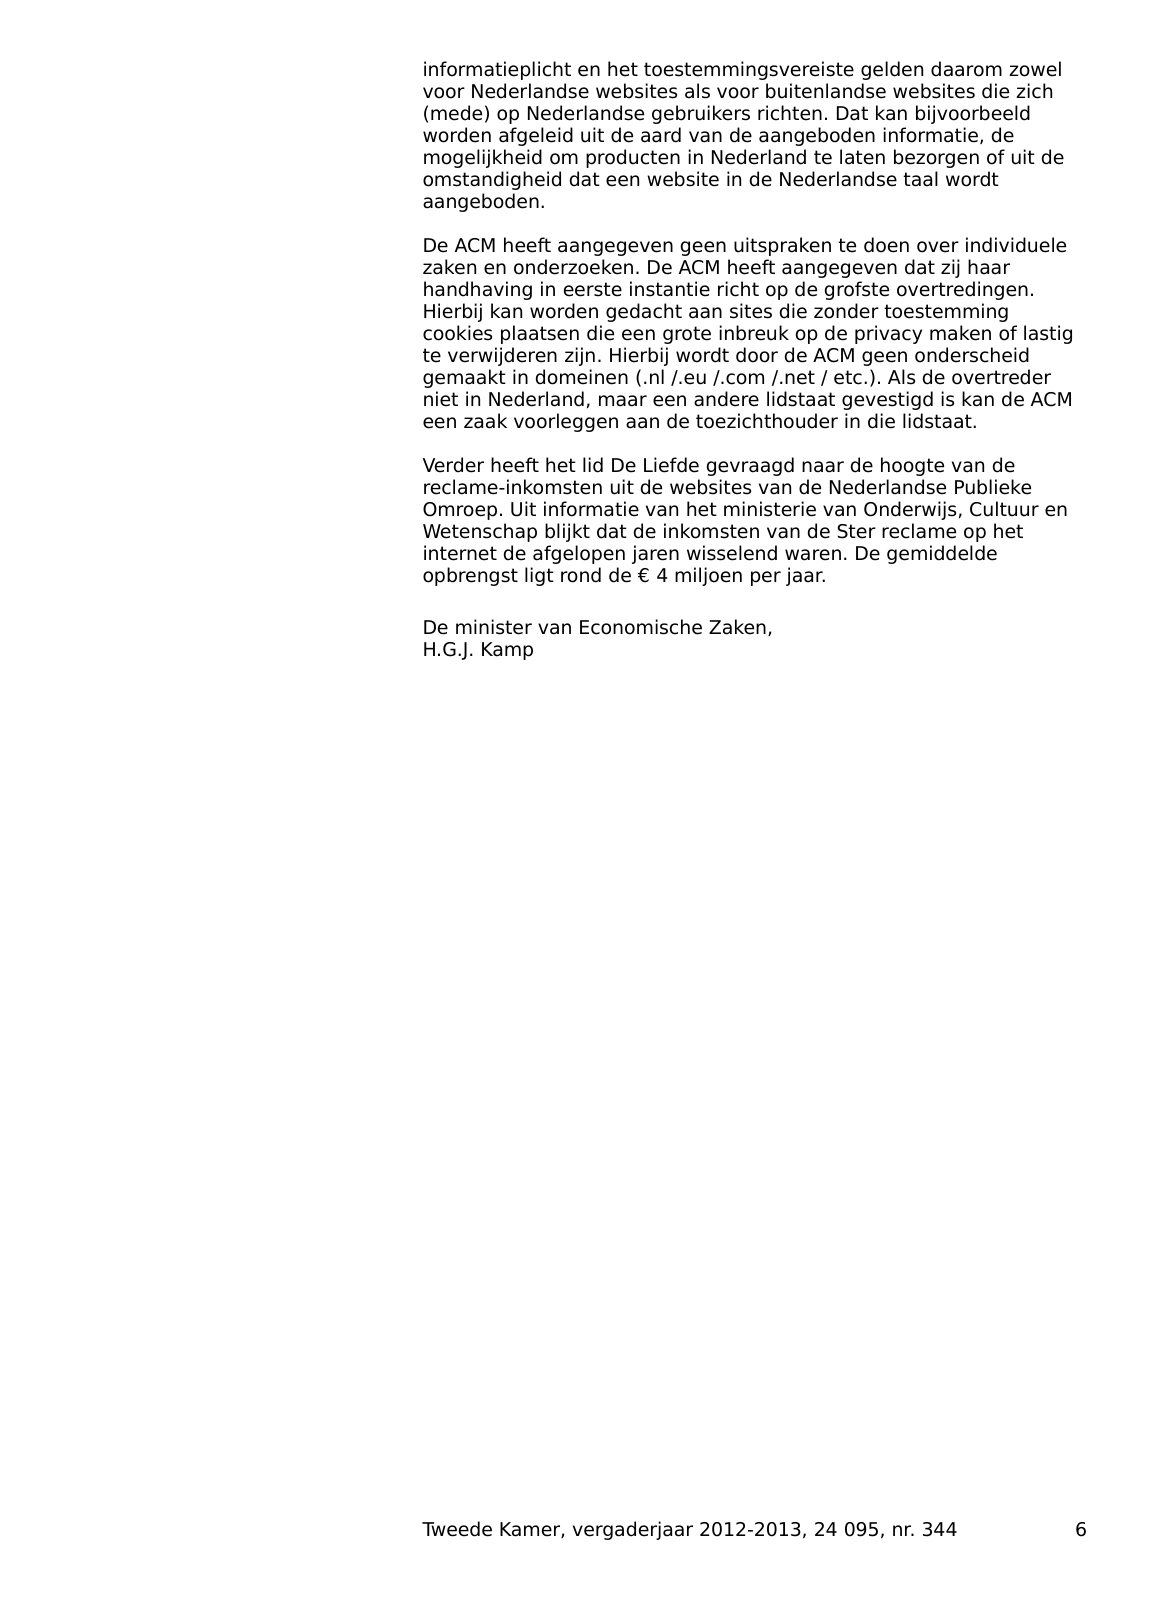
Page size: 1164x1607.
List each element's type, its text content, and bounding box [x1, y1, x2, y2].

text De minister van Economische Zaken, H.G.J. Kamp [422, 617, 1087, 661]
text Verder heeft het lid De Liefde gevraagd naar de hoogte van de reclame-inkomsten uit de websites van de Nederlandse Publieke Omroep. Uit informatie van het ministerie van Onderwijs, Cultuur en Wetenschap blijkt dat de inkomsten van de Ster reclame op het internet de afgelopen jaren wisselend waren. De gemiddelde opbrengst ligt rond de € 4 miljoen per jaar. [422, 455, 1087, 587]
text informatieplicht en het toestemmingsvereiste gelden daarom zowel voor Nederlandse websites als voor buitenlandse websites die zich (mede) op Nederlandse gebruikers richten. Dat kan bijvoorbeeld worden afgeleid uit de aard van de aangeboden informatie, de mogelijkheid om producten in Nederland te laten bezorgen of uit de omstandigheid dat een website in de Nederlandse taal wordt aangeboden. [422, 59, 1087, 213]
text De ACM heeft aangegeven geen uitspraken te doen over individuele zaken en onderzoeken. De ACM heeft aangegeven dat zij haar handhaving in eerste instantie richt op de grofste overtredingen. Hierbij kan worden gedacht aan sites die zonder toestemming cookies plaatsen die een grote inbreuk op de privacy maken of lastig te verwijderen zijn. Hierbij wordt door de ACM geen onderscheid gemaakt in domeinen (.nl /.eu /.com /.net / etc.). Als de overtreder niet in Nederland, maar een andere lidstaat gevestigd is kan de ACM een zaak voorleggen aan de toezichthouder in die lidstaat. [422, 235, 1087, 433]
